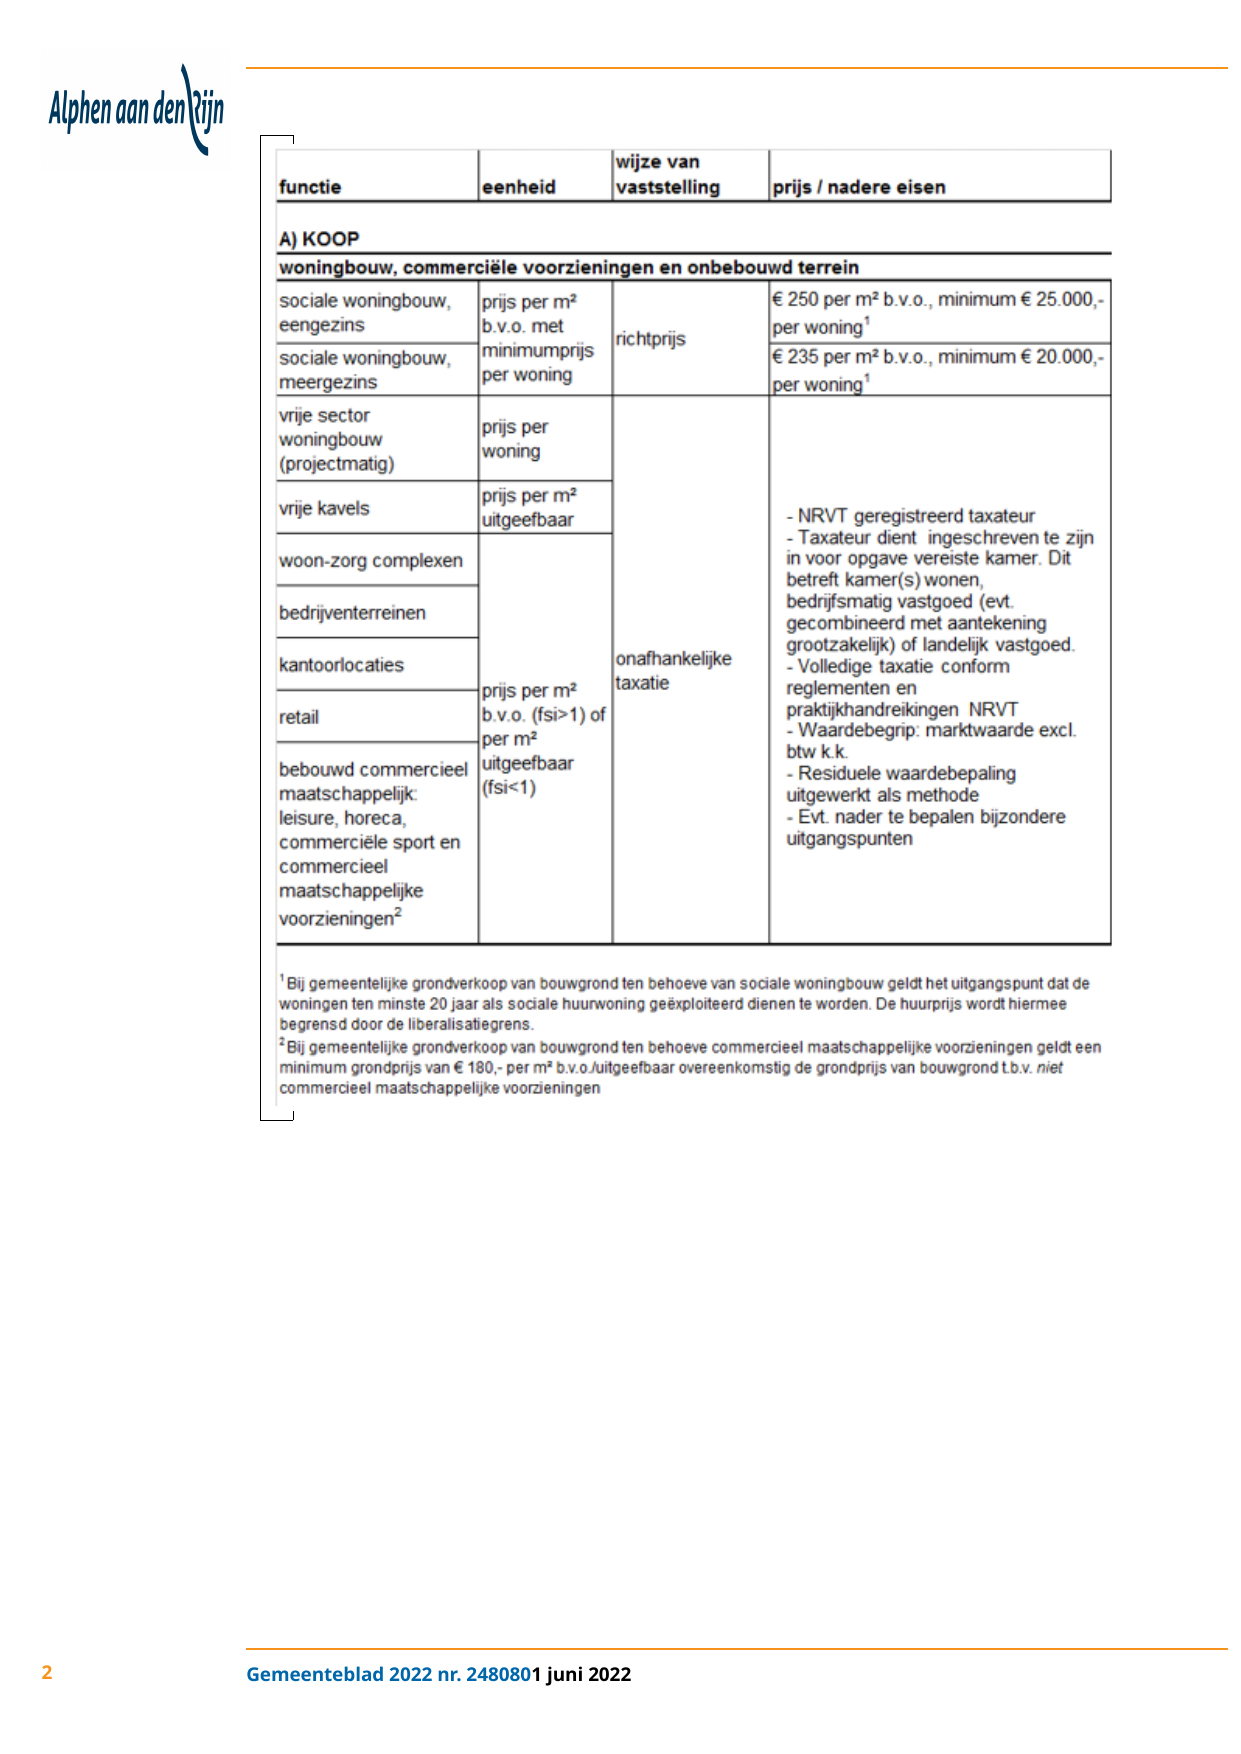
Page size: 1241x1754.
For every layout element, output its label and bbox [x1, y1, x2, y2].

picture [268, 144, 1125, 1111]
picture [41, 47, 231, 172]
